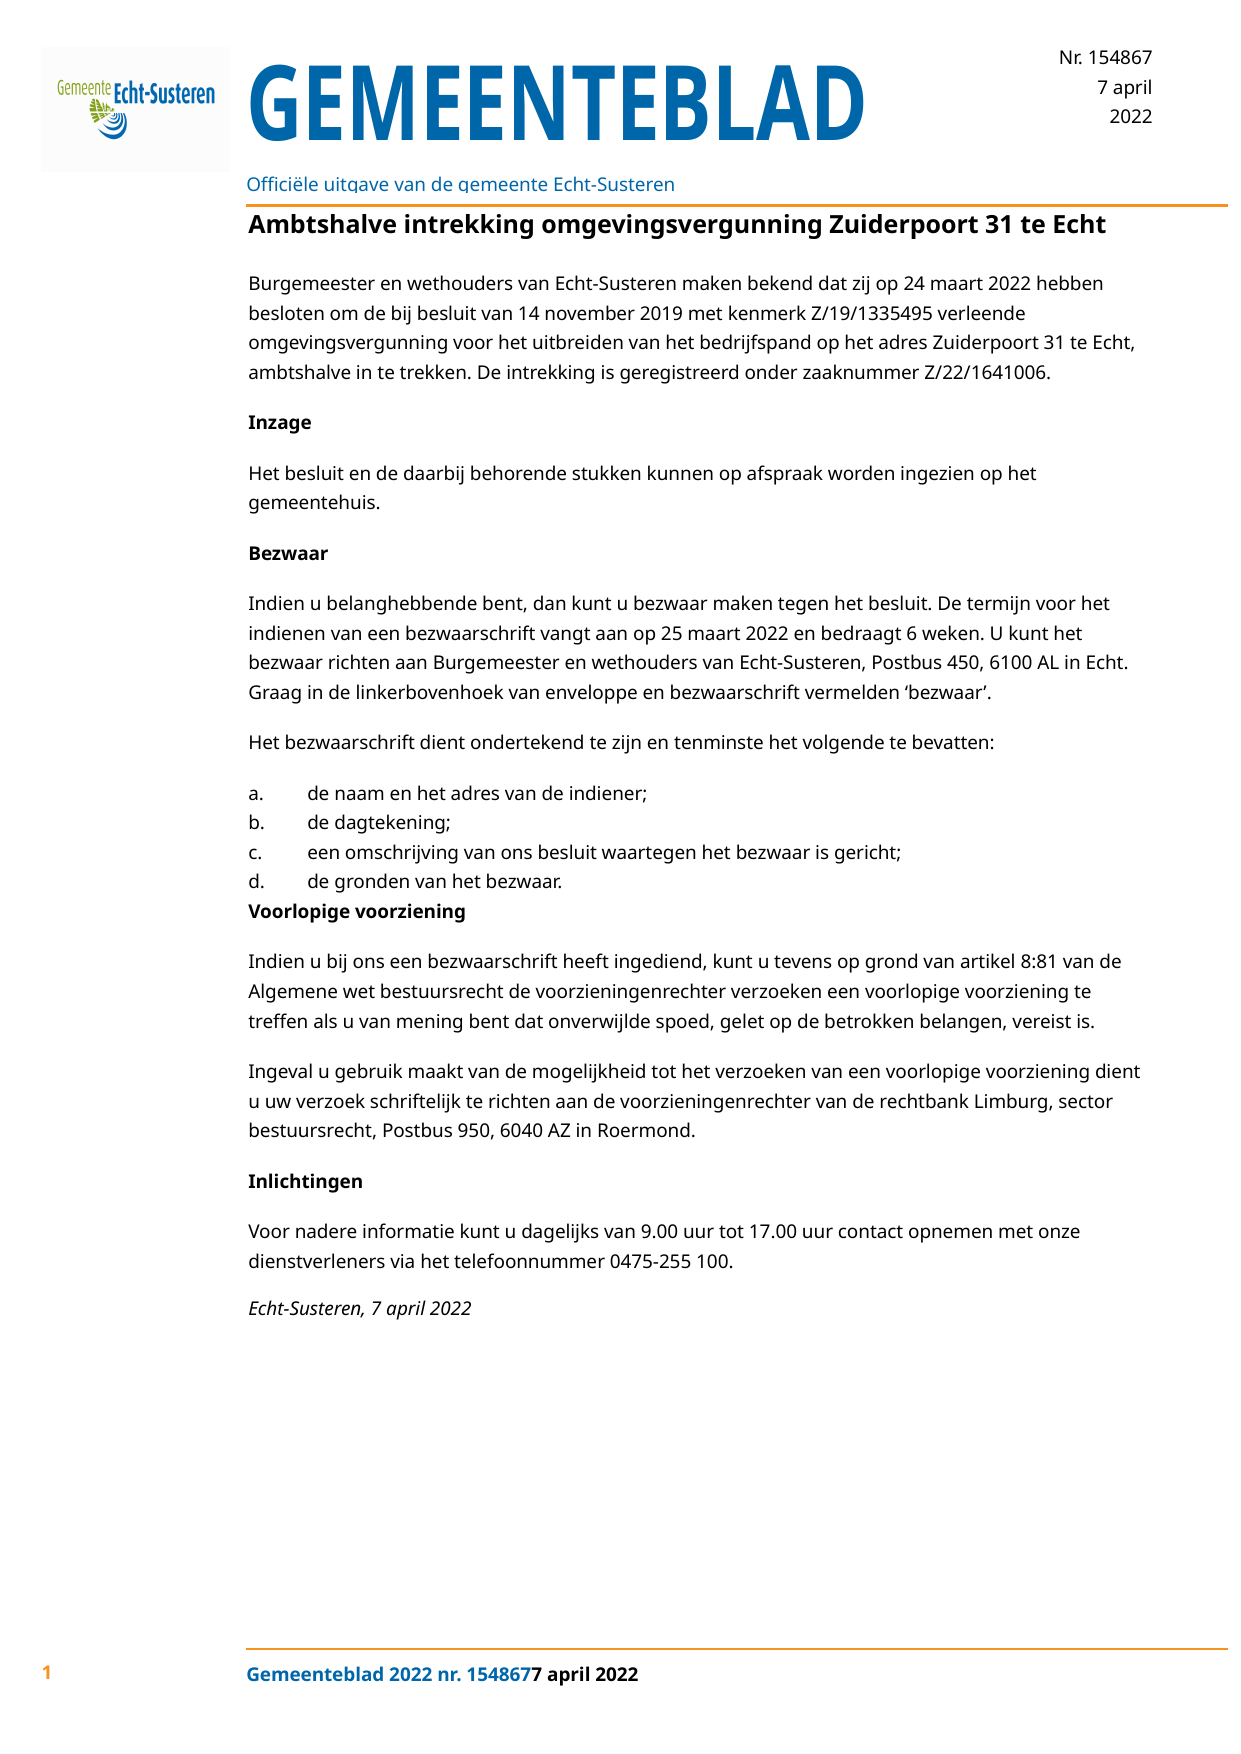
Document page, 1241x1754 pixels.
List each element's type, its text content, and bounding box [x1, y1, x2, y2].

text Het besluit en de daarbij behorende stukken kunnen op afspraak worden ingezien op het gemeentehuis. [248, 460, 1152, 515]
text Ambtshalve intrekking omgevingsvergunning Zuiderpoort 31 te Echt [248, 207, 1152, 241]
list de gronden van het bezwaar. [248, 869, 1152, 894]
text Inlichtingen [248, 1168, 1152, 1193]
list een omschrijving van ons besluit waartegen het bezwaar is gericht; [248, 839, 1152, 865]
picture [41, 47, 231, 172]
list de dagtekening; [248, 809, 1152, 835]
text Indien u bij ons een bezwaarschrift heeft ingediend, kunt u tevens op grond van artikel 8:81 van de Algemene wet bestuursrecht de voorzieningenrechter verzoeken een voorlopige voorziening te treffen als u van mening bent dat onverwijlde spoed, gelet op de betrokken belangen, vereist is. [248, 949, 1152, 1033]
text Voorlopige voorziening [248, 898, 1152, 924]
text Burgemeester en wethouders van Echt-Susteren maken bekend dat zij op 24 maart 2022 hebben besloten om de bij besluit van 14 november 2019 met kenmerk Z/19/1335495 verleende omgevingsvergunning voor het uitbreiden van het bedrijfspand op het adres Zuiderpoort 31 te Echt, ambtshalve in te trekken. De intrekking is geregistreerd onder zaaknummer Z/22/1641006. [248, 270, 1152, 385]
text Indien u belanghebbende bent, dan kunt u bezwaar maken tegen het besluit. De termijn voor het indienen van een bezwaarschrift vangt aan op 25 maart 2022 en bedraagt 6 weken. U kunt het bezwaar richten aan Burgemeester en wethouders van Echt-Susteren, Postbus 450, 6100 AL in Echt. Graag in de linkerbovenhoek van enveloppe en bezwaarschrift vermelden ‘bezwaar’. [248, 590, 1152, 705]
list de naam en het adres van de indiener; [248, 780, 1152, 806]
text Echt-Susteren, 7 april 2022 [248, 1296, 1152, 1321]
text Voor nadere informatie kunt u dagelijks van 9.00 uur tot 17.00 uur contact opnemen met onze dienstverleners via het telefoonnummer 0475-255 100. [248, 1218, 1152, 1273]
text Ingeval u gebruik maakt van de mogelijkheid tot het verzoeken van een voorlopige voorziening dient u uw verzoek schriftelijk te richten aan de voorzieningenrechter van de rechtbank Limburg, sector bestuursrecht, Postbus 950, 6040 AZ in Roermond. [248, 1058, 1152, 1143]
text Het bezwaarschrift dient ondertekend te zijn en tenminste het volgende te bevatten: [248, 729, 1152, 755]
text Inzage [248, 409, 1152, 435]
text Bezwaar [248, 540, 1152, 566]
